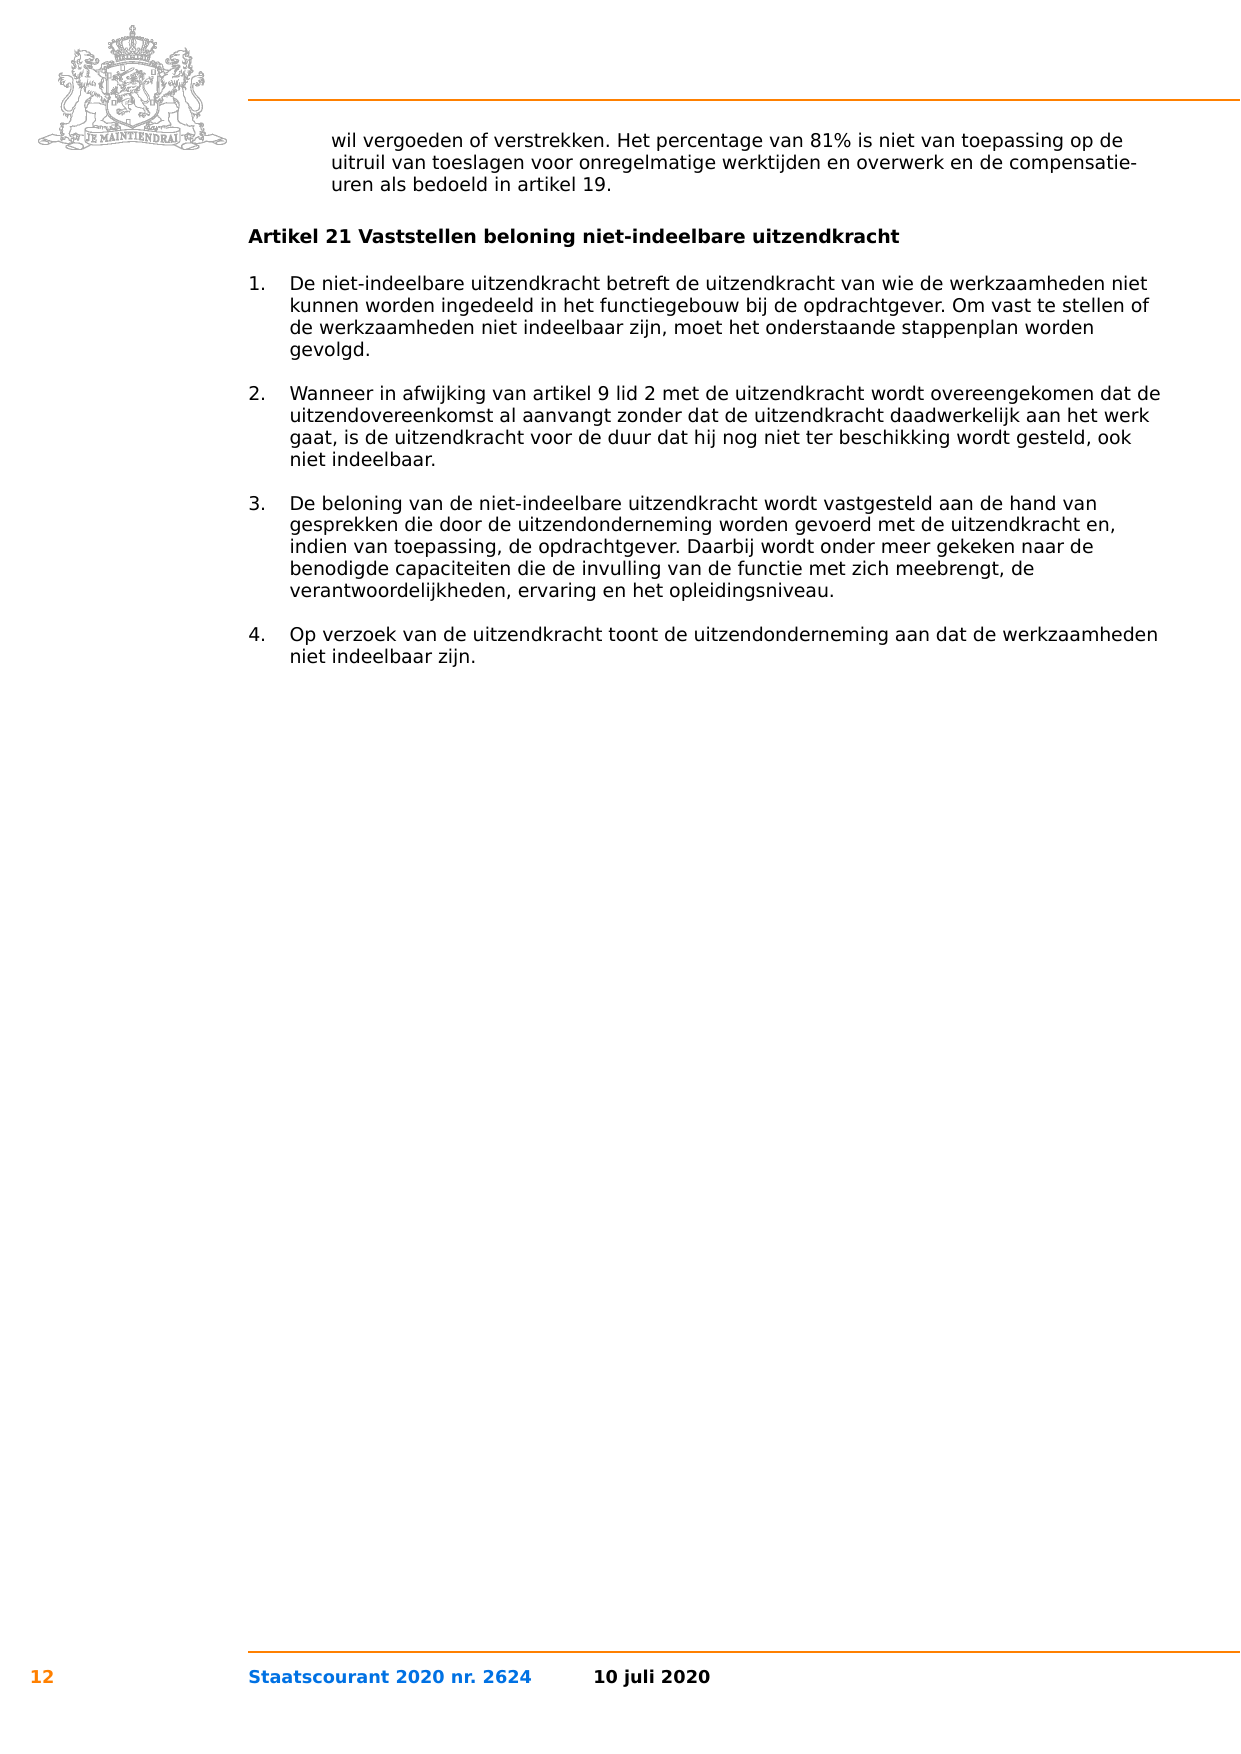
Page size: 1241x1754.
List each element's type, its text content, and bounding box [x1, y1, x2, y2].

text wil vergoeden of verstrekken. Het percentage van 81% is niet van toepassing op de uitruil van toeslagen voor onregelmatige werktijden en overwerk en de compensatie-uren als bedoeld in artikel 19. [289, 130, 1163, 196]
text 3. De beloning van de niet-indeelbare uitzendkracht wordt vastgesteld aan de hand van gesprekken die door de uitzendonderneming worden gevoerd met de uitzendkracht en, indien van toepassing, de opdrachtgever. Daarbij wordt onder meer gekeken naar de benodigde capaciteiten die de invulling van de functie met zich meebrengt, de verantwoordelijkheden, ervaring en het opleidingsniveau. [248, 492, 1163, 602]
text 4. Op verzoek van de uitzendkracht toont de uitzendonderneming aan dat de werkzaamheden niet indeelbaar zijn. [248, 624, 1163, 668]
text 1. De niet-indeelbare uitzendkracht betreft de uitzendkracht van wie de werkzaamheden niet kunnen worden ingedeeld in het functiegebouw bij de opdrachtgever. Om vast te stellen of de werkzaamheden niet indeelbaar zijn, moet het onderstaande stappenplan worden gevolgd. [248, 273, 1163, 361]
subtitle Artikel 21 Vaststellen beloning niet-indeelbare uitzendkracht [248, 226, 1163, 248]
text 2. Wanneer in afwijking van artikel 9 lid 2 met de uitzendkracht wordt overeengekomen dat de uitzendovereenkomst al aanvangt zonder dat de uitzendkracht daadwerkelijk aan het werk gaat, is de uitzendkracht voor de duur dat hij nog niet ter beschikking wordt gesteld, ook niet indeelbaar. [248, 383, 1163, 471]
picture [38, 25, 227, 150]
